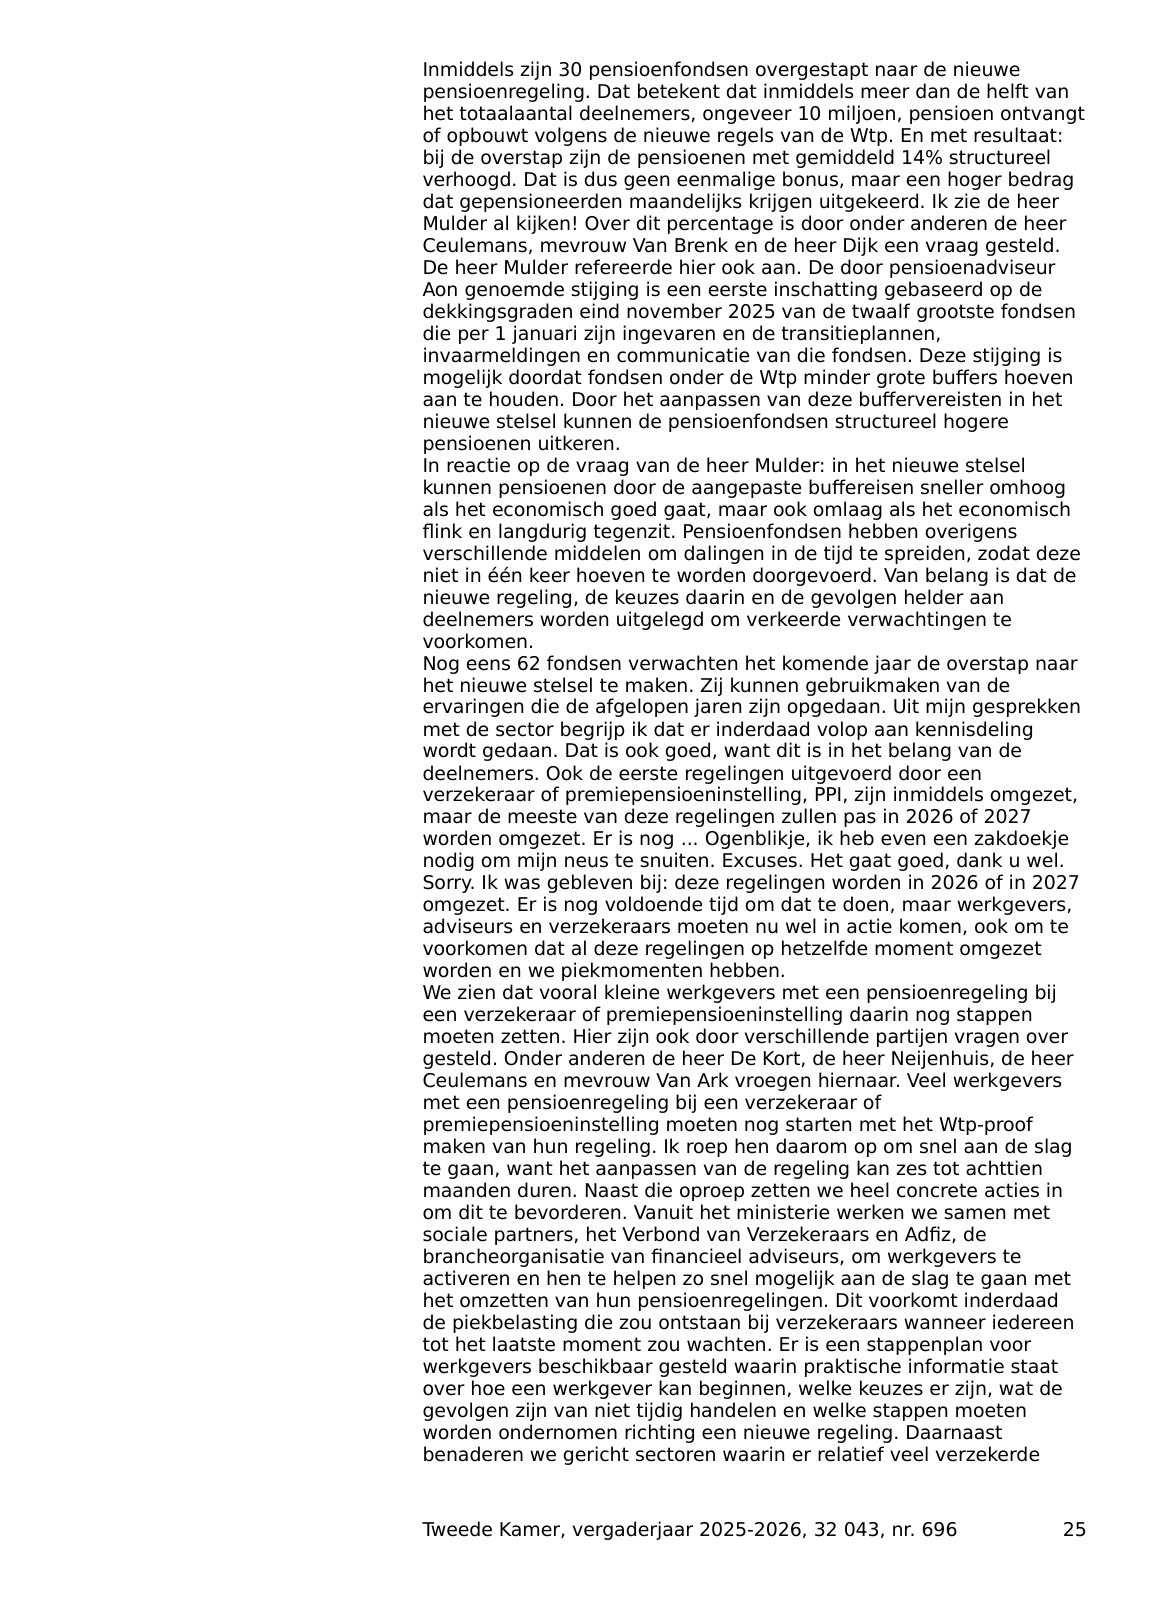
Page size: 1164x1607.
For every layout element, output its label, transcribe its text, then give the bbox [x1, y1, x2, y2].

text Nog eens 62 fondsen verwachten het komende jaar de overstap naar het nieuwe stelsel te maken. Zij kunnen gebruikmaken van de ervaringen die de afgelopen jaren zijn opgedaan. Uit mijn gesprekken met de sector begrijp ik dat er inderdaad volop aan kennisdeling wordt gedaan. Dat is ook goed, want dit is in het belang van de deelnemers. Ook de eerste regelingen uitgevoerd door een verzekeraar of premiepensioeninstelling, PPI, zijn inmiddels omgezet, maar de meeste van deze regelingen zullen pas in 2026 of 2027 worden omgezet. Er is nog ... Ogenblikje, ik heb even een zakdoekje nodig om mijn neus te snuiten. Excuses. Het gaat goed, dank u wel. Sorry. Ik was gebleven bij: deze regelingen worden in 2026 of in 2027 omgezet. Er is nog voldoende tijd om dat te doen, maar werkgevers, adviseurs en verzekeraars moeten nu wel in actie komen, ook om te voorkomen dat al deze regelingen op hetzelfde moment omgezet worden en we piekmomenten hebben. [422, 652, 1087, 982]
text In reactie op de vraag van de heer Mulder: in het nieuwe stelsel kunnen pensioenen door de aangepaste buffereisen sneller omhoog als het economisch goed gaat, maar ook omlaag als het economisch flink en langdurig tegenzit. Pensioenfondsen hebben overigens verschillende middelen om dalingen in de tijd te spreiden, zodat deze niet in één keer hoeven te worden doorgevoerd. Van belang is dat de nieuwe regeling, de keuzes daarin en de gevolgen helder aan deelnemers worden uitgelegd om verkeerde verwachtingen te voorkomen. [422, 455, 1087, 652]
text Inmiddels zijn 30 pensioenfondsen overgestapt naar de nieuwe pensioenregeling. Dat betekent dat inmiddels meer dan de helft van het totaalaantal deelnemers, ongeveer 10 miljoen, pensioen ontvangt of opbouwt volgens de nieuwe regels van de Wtp. En met resultaat: bij de overstap zijn de pensioenen met gemiddeld 14% structureel verhoogd. Dat is dus geen eenmalige bonus, maar een hoger bedrag dat gepensioneerden maandelijks krijgen uitgekeerd. Ik zie de heer Mulder al kijken! Over dit percentage is door onder anderen de heer Ceulemans, mevrouw Van Brenk en de heer Dijk een vraag gesteld. De heer Mulder refereerde hier ook aan. De door pensioenadviseur Aon genoemde stijging is een eerste inschatting gebaseerd op de dekkingsgraden eind november 2025 van de twaalf grootste fondsen die per 1 januari zijn ingevaren en de transitieplannen, invaarmeldingen en communicatie van die fondsen. Deze stijging is mogelijk doordat fondsen onder de Wtp minder grote buffers hoeven aan te houden. Door het aanpassen van deze buffervereisten in het nieuwe stelsel kunnen de pensioenfondsen structureel hogere pensioenen uitkeren. [422, 59, 1087, 455]
text We zien dat vooral kleine werkgevers met een pensioenregeling bij een verzekeraar of premiepensioeninstelling daarin nog stappen moeten zetten. Hier zijn ook door verschillende partijen vragen over gesteld. Onder anderen de heer De Kort, de heer Neijenhuis, de heer Ceulemans en mevrouw Van Ark vroegen hiernaar. Veel werkgevers met een pensioenregeling bij een verzekeraar of premiepensioeninstelling moeten nog starten met het Wtp-proof maken van hun regeling. Ik roep hen daarom op om snel aan de slag te gaan, want het aanpassen van de regeling kan zes tot achttien maanden duren. Naast die oproep zetten we heel concrete acties in om dit te bevorderen. Vanuit het ministerie werken we samen met sociale partners, het Verbond van Verzekeraars en Adfiz, de brancheorganisatie van financieel adviseurs, om werkgevers te activeren en hen te helpen zo snel mogelijk aan de slag te gaan met het omzetten van hun pensioenregelingen. Dit voorkomt inderdaad de piekbelasting die zou ontstaan bij verzekeraars wanneer iedereen tot het laatste moment zou wachten. Er is een stappenplan voor werkgevers beschikbaar gesteld waarin praktische informatie staat over hoe een werkgever kan beginnen, welke keuzes er zijn, wat de gevolgen zijn van niet tijdig handelen en welke stappen moeten worden ondernomen richting een nieuwe regeling. Daarnaast benaderen we gericht sectoren waarin er relatief veel verzekerde [422, 982, 1087, 1466]
